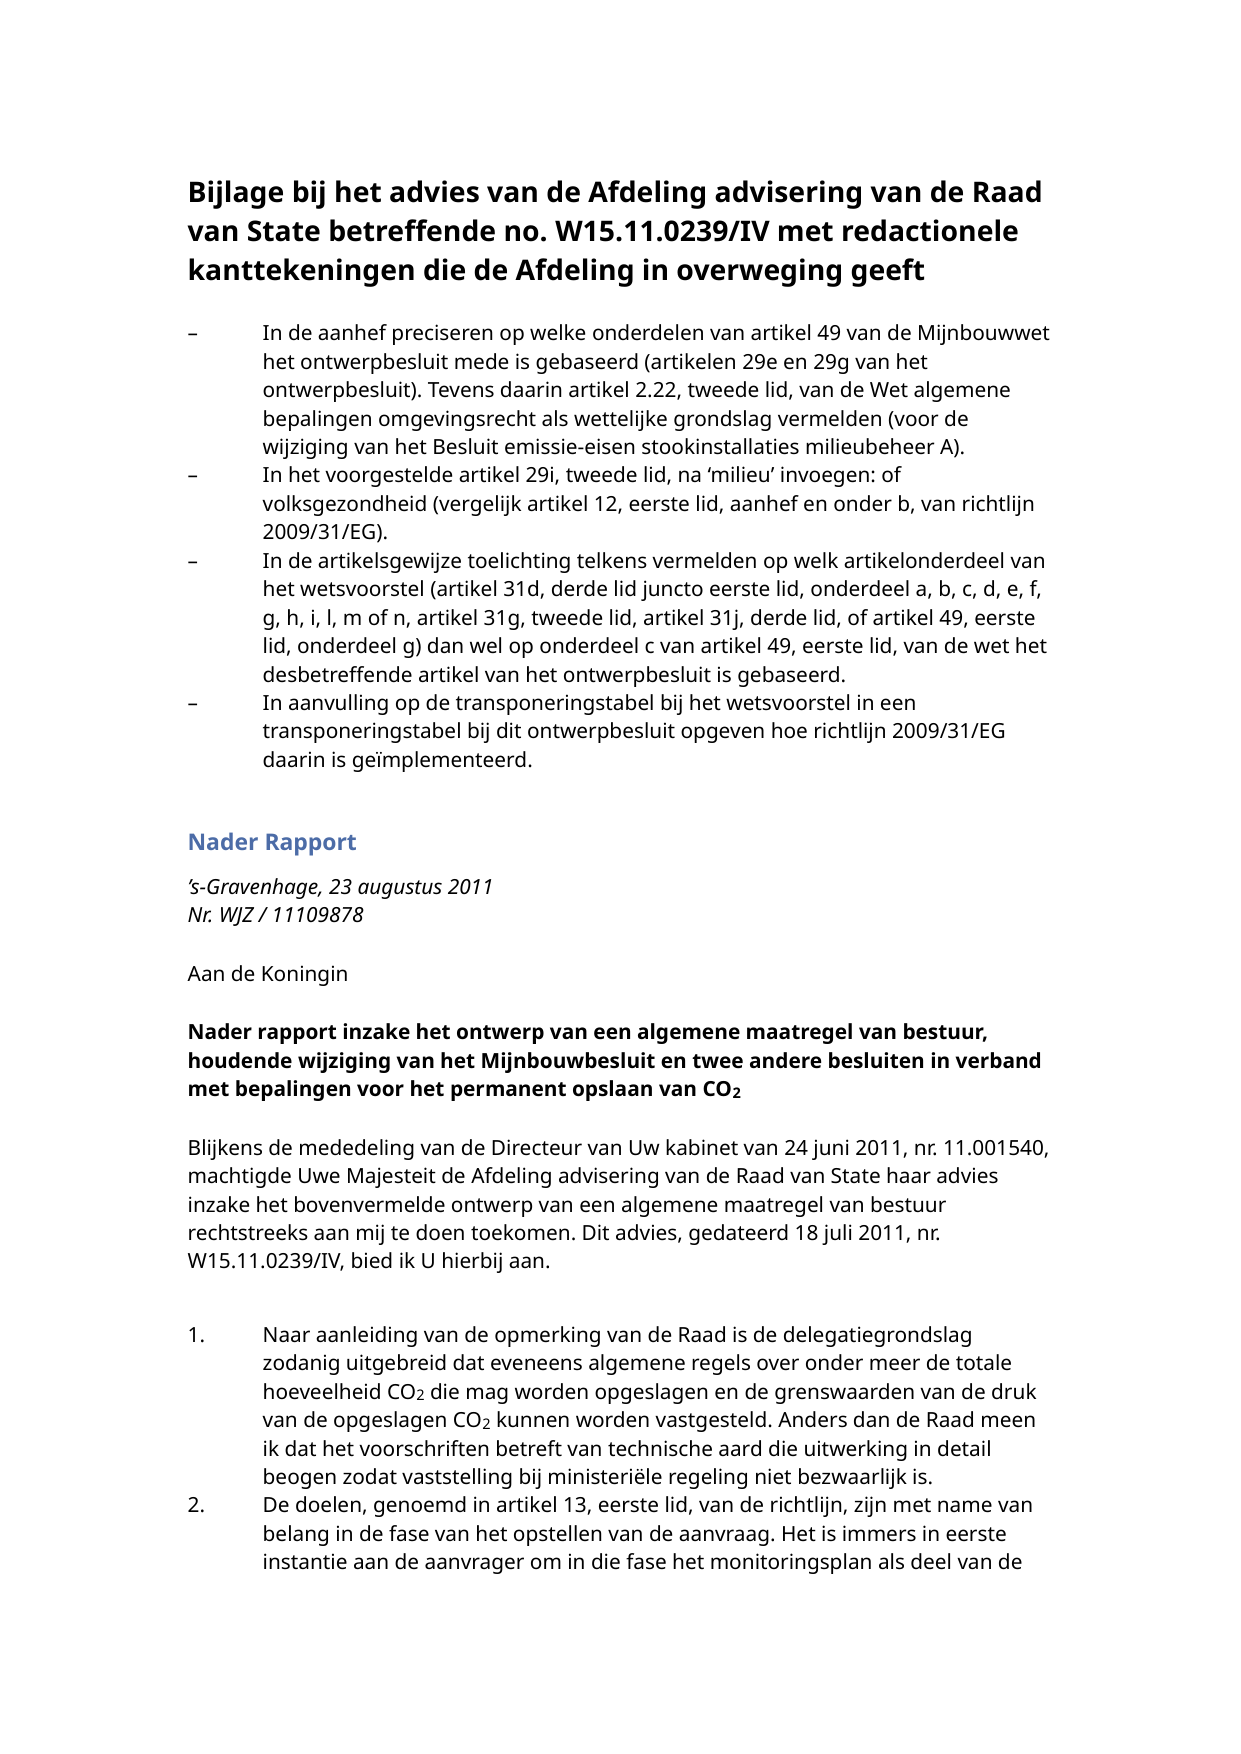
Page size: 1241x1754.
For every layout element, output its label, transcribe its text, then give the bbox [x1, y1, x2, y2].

list In de aanhef preciseren op welke onderdelen van artikel 49 van de Mijnbouwwet het ontwerpbesluit mede is gebaseerd (artikelen 29e en 29g van het ontwerpbesluit). Tevens daarin artikel 2.22, tweede lid, van de Wet algemene bepalingen omgevingsrecht als wettelijke grondslag vermelden (voor de wijziging van het Besluit emissie-eisen stookinstallaties milieubeheer A). [187, 318, 1053, 461]
text Nader rapport inzake het ontwerp van een algemene maatregel van bestuur, houdende wijziging van het Mijnbouwbesluit en twee andere besluiten in verband met bepalingen voor het permanent opslaan van CO2 [187, 1017, 1053, 1103]
text Aan de Koningin [187, 959, 1053, 987]
list In aanvulling op de transponeringstabel bij het wetsvoorstel in een transponeringstabel bij dit ontwerpbesluit opgeven hoe richtlijn 2009/31/EG daarin is geïmplementeerd. [187, 688, 1053, 773]
list In het voorgestelde artikel 29i, tweede lid, na ‘milieu’ invoegen: of volksgezondheid (vergelijk artikel 12, eerste lid, aanhef en onder b, van richtlijn 2009/31/EG). [187, 461, 1053, 546]
subtitle Bijlage bij het advies van de Afdeling advisering van de Raad van State betreffende no. W15.11.0239/IV met redactionele kanttekeningen die de Afdeling in overweging geeft [187, 172, 1053, 288]
list In de artikelsgewijze toelichting telkens vermelden op welk artikelonderdeel van het wetsvoorstel (artikel 31d, derde lid juncto eerste lid, onderdeel a, b, c, d, e, f, g, h, i, l, m of n, artikel 31g, tweede lid, artikel 31j, derde lid, of artikel 49, eerste lid, onderdeel g) dan wel op onderdeel c van artikel 49, eerste lid, van de wet het desbetreffende artikel van het ontwerpbesluit is gebaseerd. [187, 546, 1053, 688]
subtitle Nader Rapport [187, 826, 1053, 857]
list De doelen, genoemd in artikel 13, eerste lid, van de richtlijn, zijn met name van belang in de fase van het opstellen van de aanvraag. Het is immers in eerste instantie aan de aanvrager om in die fase het monitoringsplan als deel van de [187, 1491, 1053, 1576]
text Blijkens de mededeling van de Directeur van Uw kabinet van 24 juni 2011, nr. 11.001540, machtigde Uwe Majesteit de Afdeling advisering van de Raad van State haar advies inzake het bovenvermelde ontwerp van een algemene maatregel van bestuur rechtstreeks aan mij te doen toekomen. Dit advies, gedateerd 18 juli 2011, nr. W15.11.0239/IV, bied ik U hierbij aan. [187, 1133, 1053, 1275]
text Nr. WJZ / 11109878 [187, 901, 1053, 929]
text ’s-Gravenhage, 23 augustus 2011 [187, 872, 1053, 901]
list Naar aanleiding van de opmerking van de Raad is de delegatiegrondslag zodanig uitgebreid dat eveneens algemene regels over onder meer de totale hoeveelheid CO2 die mag worden opgeslagen en de grenswaarden van de druk van de opgeslagen CO2 kunnen worden vastgesteld. Anders dan de Raad meen ik dat het voorschriften betreft van technische aard die uitwerking in detail beogen zodat vaststelling bij ministeriële regeling niet bezwaarlijk is. [187, 1320, 1053, 1491]
